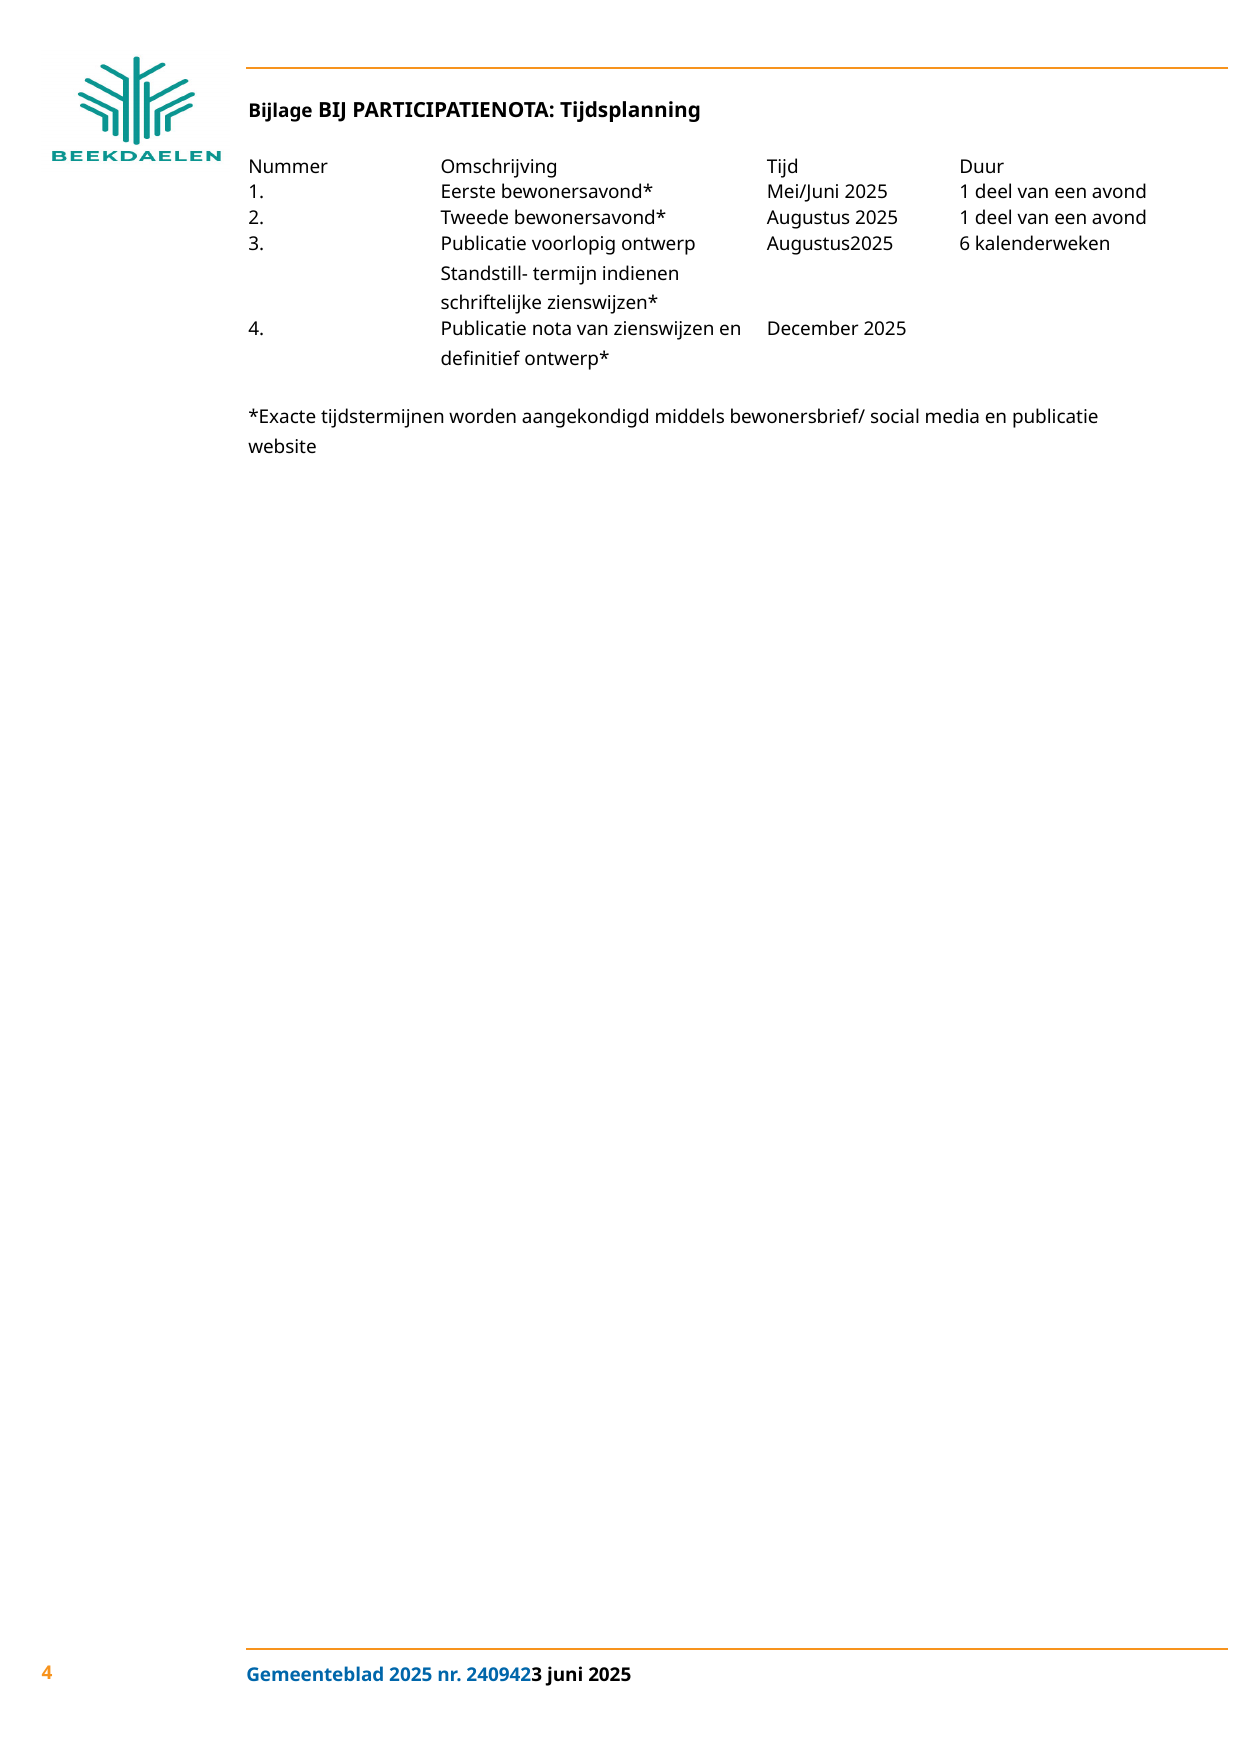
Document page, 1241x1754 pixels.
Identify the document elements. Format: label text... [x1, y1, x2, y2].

table_cell Mei/Juni 2025 [767, 179, 959, 204]
table_header Nummer [248, 153, 440, 179]
table_cell 1 deel van een avond [959, 205, 1152, 230]
table_cell 2. [248, 205, 440, 230]
table_header Tijd [767, 153, 959, 179]
table_header Duur [959, 153, 1152, 179]
table_cell Augustus2025 [767, 230, 959, 315]
picture [41, 47, 231, 172]
table_header Omschrijving [440, 153, 767, 179]
table_cell Publicatie voorlopig ontwerp Standstill- termijn indienen schriftelijke zienswijzen* [440, 230, 767, 315]
table_cell Tweede bewonersavond* [440, 205, 767, 230]
table_cell 1. [248, 179, 440, 204]
table_cell Publicatie nota van zienswijzen en definitief ontwerp* [440, 315, 767, 370]
table_cell 3. [248, 230, 440, 315]
table_cell December 2025 [767, 315, 959, 370]
table_cell 1 deel van een avond [959, 179, 1152, 204]
text Bijlage BIJ PARTICIPATIENOTA: Tijdsplanning [248, 95, 1152, 123]
table_cell [959, 315, 1152, 370]
table_cell Eerste bewonersavond* [440, 179, 767, 204]
table_cell Augustus 2025 [767, 205, 959, 230]
table_cell 6 kalenderweken [959, 230, 1152, 315]
table_cell 4. [248, 315, 440, 370]
text *Exacte tijdstermijnen worden aangekondigd middels bewonersbrief/ social media en publicatie website [248, 403, 1152, 458]
